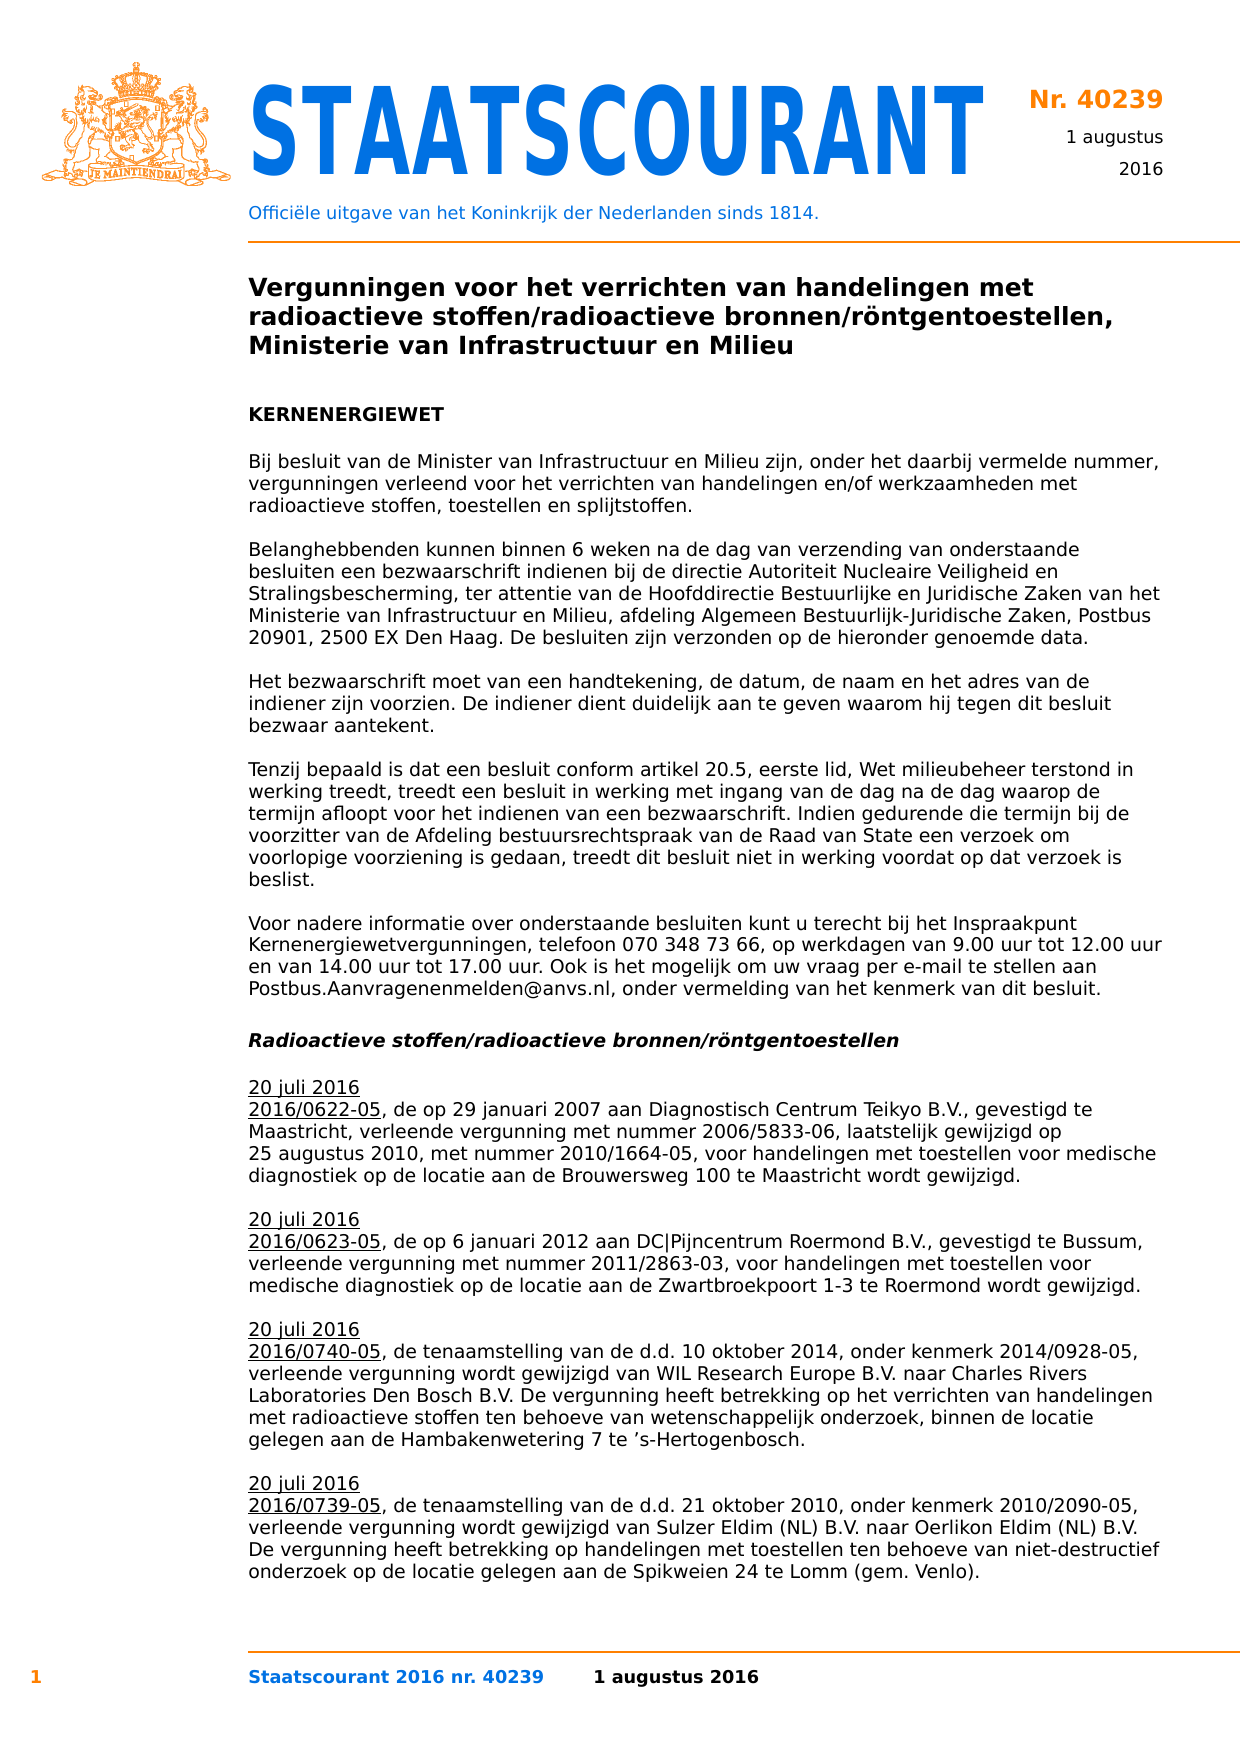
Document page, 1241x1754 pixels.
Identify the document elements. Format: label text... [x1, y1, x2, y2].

table_header [25, 62, 248, 241]
table_header STAATSCOURANT [248, 62, 998, 203]
picture [41, 62, 231, 186]
text 2016/0622-05, de op 29 januari 2007 aan Diagnostisch Centrum Teikyo B.V., gevestigd te Maastricht, verleende vergunning met nummer 2006/5833-06, laatstelijk gewijzigd op 25 augustus 2010, met nummer 2010/1664-05, voor handelingen met toestellen voor medische diagnostiek op de locatie aan de Brouwersweg 100 te Maastricht wordt gewijzigd. [248, 1099, 1163, 1187]
subtitle Vergunningen voor het verrichten van handelingen met radioactieve stoffen/radioactieve bronnen/röntgentoestellen, Ministerie van Infrastructuur en Milieu [248, 273, 1163, 361]
text Bij besluit van de Minister van Infrastructuur en Milieu zijn, onder het daarbij vermelde nummer, vergunningen verleend voor het verrichten van handelingen en/of werkzaamheden met radioactieve stoffen, toestellen en splijtstoffen. [248, 451, 1163, 517]
table_cell Officiële uitgave van het Koninkrijk der Nederlanden sinds 1814. [248, 203, 1240, 241]
text Belanghebbenden kunnen binnen 6 weken na de dag van verzending van onderstaande besluiten een bezwaarschrift indienen bij de directie Autoriteit Nucleaire Veiligheid en Stralingsbescherming, ter attentie van de Hoofddirectie Bestuurlijke en Juridische Zaken van het Ministerie van Infrastructuur en Milieu, afdeling Algemeen Bestuurlijk-Juridische Zaken, Postbus 20901, 2500 EX Den Haag. De besluiten zijn verzonden op de hieronder genoemde data. [248, 539, 1163, 649]
text 20 juli 2016 [248, 1319, 1163, 1341]
text 20 juli 2016 [248, 1077, 1163, 1099]
text 2016/0739-05, de tenaamstelling van de d.d. 21 oktober 2010, onder kenmerk 2010/2090-05, verleende vergunning wordt gewijzigd van Sulzer Eldim (NL) B.V. naar Oerlikon Eldim (NL) B.V. De vergunning heeft betrekking op handelingen met toestellen ten behoeve van niet-destructief onderzoek op de locatie gelegen aan de Spikweien 24 te Lomm (gem. Venlo). [248, 1494, 1163, 1582]
table_header Nr. 40239 [998, 62, 1240, 121]
table_cell 2016 [998, 153, 1240, 203]
text 20 juli 2016 [248, 1209, 1163, 1231]
text Tenzij bepaald is dat een besluit conform artikel 20.5, eerste lid, Wet milieubeheer terstond in werking treedt, treedt een besluit in werking met ingang van de dag na de dag waarop de termijn afloopt voor het indienen van een bezwaarschrift. Indien gedurende die termijn bij de voorzitter van de Afdeling bestuursrechtspraak van de Raad van State een verzoek om voorlopige voorziening is gedaan, treedt dit besluit niet in werking voordat op dat verzoek is beslist. [248, 759, 1163, 891]
text Het bezwaarschrift moet van een handtekening, de datum, de naam en het adres van de indiener zijn voorzien. De indiener dient duidelijk aan te geven waarom hij tegen dit besluit bezwaar aantekent. [248, 671, 1163, 737]
subtitle KERNENERGIEWET [248, 404, 1163, 426]
table_cell 1 augustus [998, 121, 1240, 153]
text 2016/0740-05, de tenaamstelling van de d.d. 10 oktober 2014, onder kenmerk 2014/0928-05, verleende vergunning wordt gewijzigd van WIL Research Europe B.V. naar Charles Rivers Laboratories Den Bosch B.V. De vergunning heeft betrekking op het verrichten van handelingen met radioactieve stoffen ten behoeve van wetenschappelijk onderzoek, binnen de locatie gelegen aan de Hambakenwetering 7 te ’s-Hertogenbosch. [248, 1341, 1163, 1451]
text 20 juli 2016 [248, 1473, 1163, 1494]
text 2016/0623-05, de op 6 januari 2012 aan DC|Pijncentrum Roermond B.V., gevestigd te Bussum, verleende vergunning met nummer 2011/2863-03, voor handelingen met toestellen voor medische diagnostiek op de locatie aan de Zwartbroekpoort 1-3 te Roermond wordt gewijzigd. [248, 1231, 1163, 1297]
subtitle Radioactieve stoffen/radioactieve bronnen/röntgentoestellen [248, 1030, 1163, 1052]
text Voor nadere informatie over onderstaande besluiten kunt u terecht bij het Inspraakpunt Kernenergiewetvergunningen, telefoon 070 348 73 66, op werkdagen van 9.00 uur tot 12.00 uur en van 14.00 uur tot 17.00 uur. Ook is het mogelijk om uw vraag per e-mail te stellen aan Postbus.Aanvragenenmelden@anvs.nl, onder vermelding van het kenmerk van dit besluit. [248, 912, 1163, 1000]
